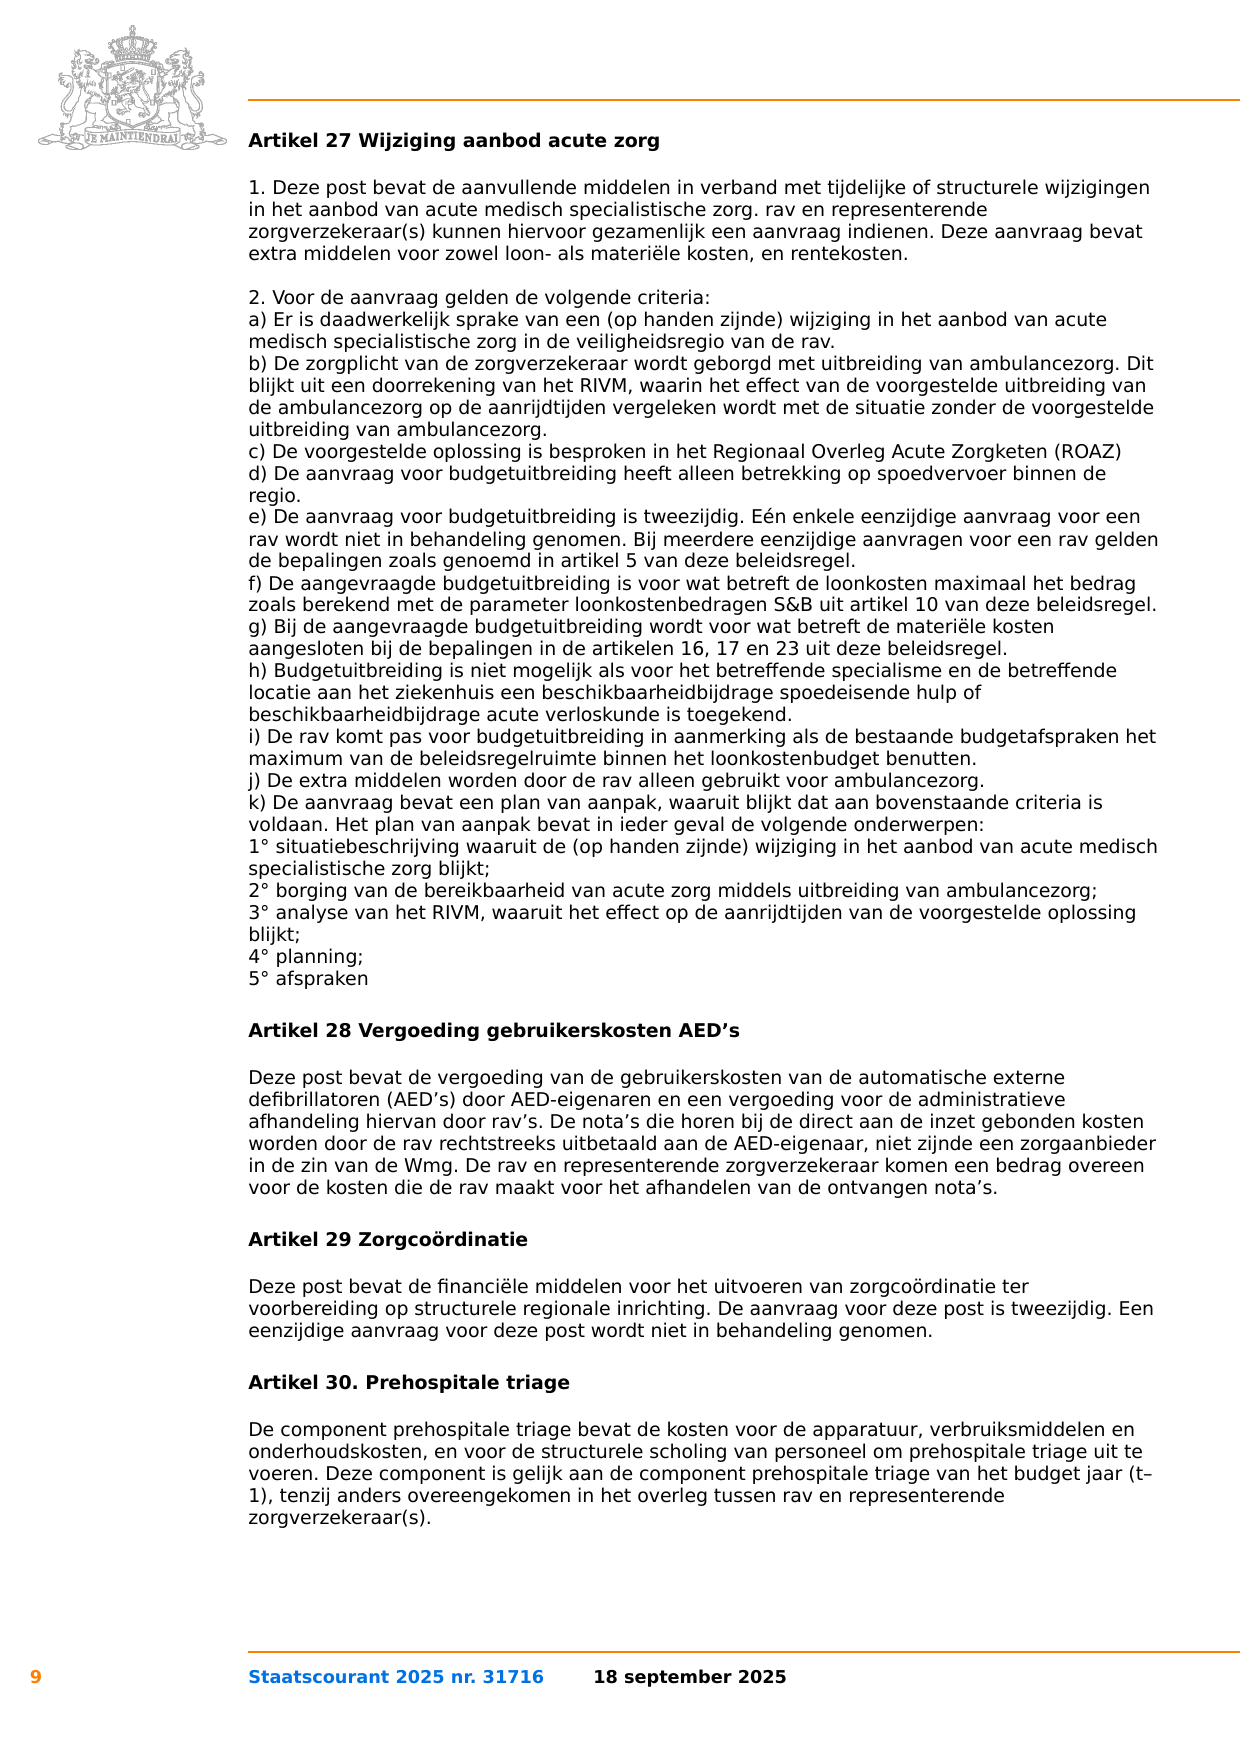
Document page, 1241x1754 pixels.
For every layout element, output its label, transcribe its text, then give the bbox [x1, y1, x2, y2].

text 3° analyse van het RIVM, waaruit het effect op de aanrijdtijden van de voorgestelde oplossing blijkt; [248, 902, 1163, 946]
text j) De extra middelen worden door de rav alleen gebruikt voor ambulancezorg. [248, 770, 1163, 792]
text Deze post bevat de financiële middelen voor het uitvoeren van zorgcoördinatie ter voorbereiding op structurele regionale inrichting. De aanvraag voor deze post is tweezijdig. Een eenzijdige aanvraag voor deze post wordt niet in behandeling genomen. [248, 1276, 1163, 1342]
text d) De aanvraag voor budgetuitbreiding heeft alleen betrekking op spoedvervoer binnen de regio. [248, 462, 1163, 506]
text i) De rav komt pas voor budgetuitbreiding in aanmerking als de bestaande budgetafspraken het maximum van de beleidsregelruimte binnen het loonkostenbudget benutten. [248, 726, 1163, 770]
text De component prehospitale triage bevat de kosten voor de apparatuur, verbruiksmiddelen en onderhoudskosten, en voor de structurele scholing van personeel om prehospitale triage uit te voeren. Deze component is gelijk aan de component prehospitale triage van het budget jaar (t–1), tenzij anders overeengekomen in het overleg tussen rav en representerende zorgverzekeraar(s). [248, 1419, 1163, 1529]
text h) Budgetuitbreiding is niet mogelijk als voor het betreffende specialisme en de betreffende locatie aan het ziekenhuis een beschikbaarheidbijdrage spoedeisende hulp of beschikbaarheidbijdrage acute verloskunde is toegekend. [248, 660, 1163, 726]
text 1. Deze post bevat de aanvullende middelen in verband met tijdelijke of structurele wijzigingen in het aanbod van acute medisch specialistische zorg. rav en representerende zorgverzekeraar(s) kunnen hiervoor gezamenlijk een aanvraag indienen. Deze aanvraag bevat extra middelen voor zowel loon- als materiële kosten, en rentekosten. [248, 177, 1163, 265]
text 4° planning; [248, 946, 1163, 968]
text f) De aangevraagde budgetuitbreiding is voor wat betreft de loonkosten maximaal het bedrag zoals berekend met de parameter loonkostenbedragen S&B uit artikel 10 van deze beleidsregel. [248, 572, 1163, 616]
subtitle Artikel 27 Wijziging aanbod acute zorg [248, 130, 1163, 152]
text e) De aanvraag voor budgetuitbreiding is tweezijdig. Eén enkele eenzijdige aanvraag voor een rav wordt niet in behandeling genomen. Bij meerdere eenzijdige aanvragen voor een rav gelden de bepalingen zoals genoemd in artikel 5 van deze beleidsregel. [248, 506, 1163, 572]
text g) Bij de aangevraagde budgetuitbreiding wordt voor wat betreft de materiële kosten aangesloten bij de bepalingen in de artikelen 16, 17 en 23 uit deze beleidsregel. [248, 616, 1163, 660]
subtitle Artikel 30. Prehospitale triage [248, 1372, 1163, 1394]
text a) Er is daadwerkelijk sprake van een (op handen zijnde) wijziging in het aanbod van acute medisch specialistische zorg in de veiligheidsregio van de rav. [248, 309, 1163, 353]
text b) De zorgplicht van de zorgverzekeraar wordt geborgd met uitbreiding van ambulancezorg. Dit blijkt uit een doorrekening van het RIVM, waarin het effect van de voorgestelde uitbreiding van de ambulancezorg op de aanrijdtijden vergeleken wordt met de situatie zonder de voorgestelde uitbreiding van ambulancezorg. [248, 353, 1163, 441]
text 2. Voor de aanvraag gelden de volgende criteria: [248, 287, 1163, 309]
subtitle Artikel 29 Zorgcoördinatie [248, 1229, 1163, 1251]
text Deze post bevat de vergoeding van de gebruikerskosten van de automatische externe defibrillatoren (AED’s) door AED-eigenaren en een vergoeding voor de administratieve afhandeling hiervan door rav’s. De nota’s die horen bij de direct aan de inzet gebonden kosten worden door de rav rechtstreeks uitbetaald aan de AED-eigenaar, niet zijnde een zorgaanbieder in de zin van de Wmg. De rav en representerende zorgverzekeraar komen een bedrag overeen voor de kosten die de rav maakt voor het afhandelen van de ontvangen nota’s. [248, 1067, 1163, 1199]
text 1° situatiebeschrijving waaruit de (op handen zijnde) wijziging in het aanbod van acute medisch specialistische zorg blijkt; [248, 836, 1163, 880]
text k) De aanvraag bevat een plan van aanpak, waaruit blijkt dat aan bovenstaande criteria is voldaan. Het plan van aanpak bevat in ieder geval de volgende onderwerpen: [248, 792, 1163, 836]
text 2° borging van de bereikbaarheid van acute zorg middels uitbreiding van ambulancezorg; [248, 880, 1163, 902]
text 5° afspraken [248, 968, 1163, 990]
subtitle Artikel 28 Vergoeding gebruikerskosten AED’s [248, 1020, 1163, 1042]
picture [38, 25, 227, 150]
text c) De voorgestelde oplossing is besproken in het Regionaal Overleg Acute Zorgketen (ROAZ) [248, 441, 1163, 462]
